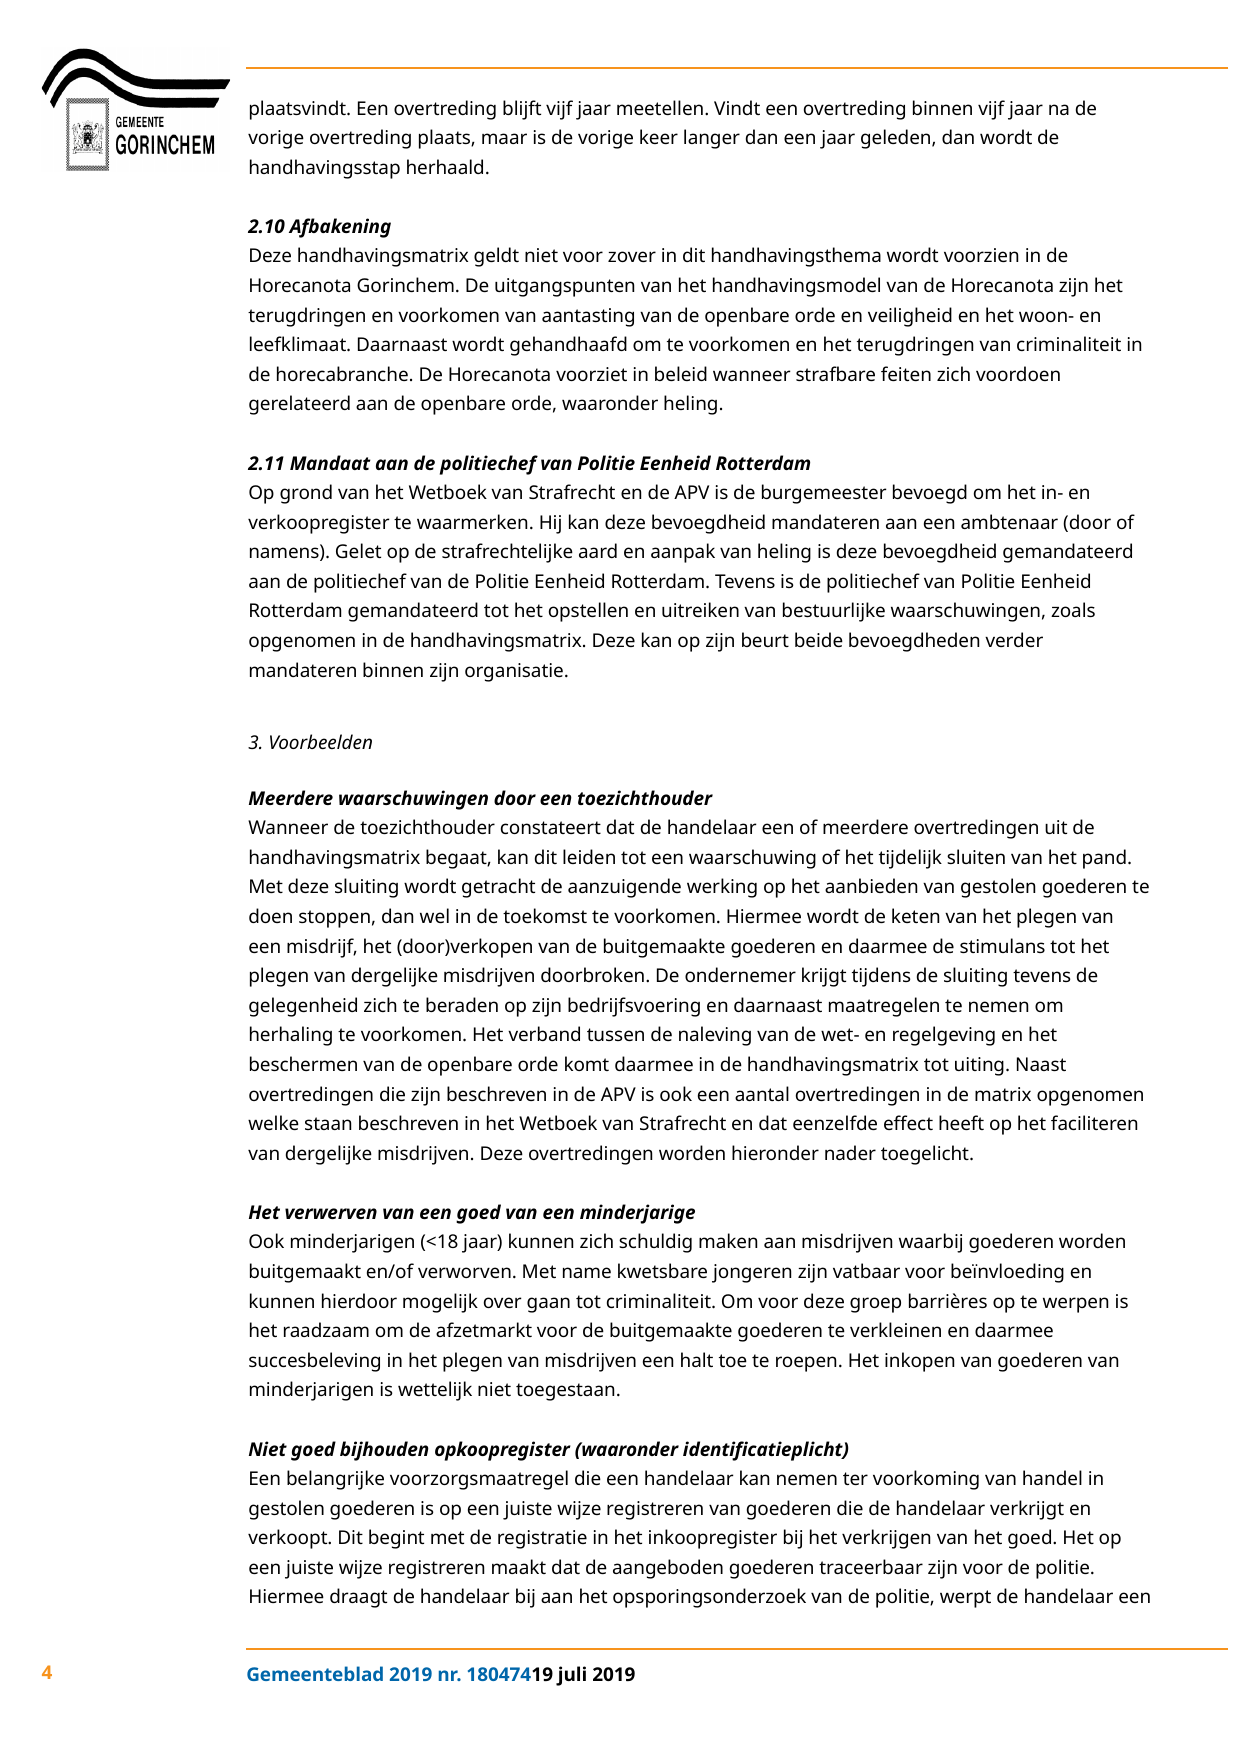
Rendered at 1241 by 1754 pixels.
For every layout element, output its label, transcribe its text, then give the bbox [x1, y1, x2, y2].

text 3. Voorbeelden [248, 729, 1152, 755]
text Ook minderjarigen (<18 jaar) kunnen zich schuldig maken aan misdrijven waarbij goederen worden buitgemaakt en/of verworven. Met name kwetsbare jongeren zijn vatbaar voor beïnvloeding en kunnen hierdoor mogelijk over gaan tot criminaliteit. Om voor deze groep barrières op te werpen is het raadzaam om de afzetmarkt voor de buitgemaakte goederen te verkleinen en daarmee succesbeleving in het plegen van misdrijven een halt toe te roepen. Het inkopen van goederen van minderjarigen is wettelijk niet toegestaan. [248, 1229, 1152, 1402]
text Meerdere waarschuwingen door een toezichthouder [248, 785, 1152, 811]
text Een belangrijke voorzorgsmaatregel die een handelaar kan nemen ter voorkoming van handel in gestolen goederen is op een juiste wijze registreren van goederen die de handelaar verkrijgt en verkoopt. Dit begint met de registratie in het inkoopregister bij het verkrijgen van het goed. Het op een juiste wijze registreren maakt dat de aangeboden goederen traceerbaar zijn voor de politie. Hiermee draagt de handelaar bij aan het opsporingsonderzoek van de politie, werpt de handelaar een [248, 1465, 1152, 1609]
text Niet goed bijhouden opkoopregister (waaronder identificatieplicht) [248, 1436, 1152, 1461]
text Op grond van het Wetboek van Strafrecht en de APV is de burgemeester bevoegd om het in- en verkoopregister te waarmerken. Hij kan deze bevoegdheid mandateren aan een ambtenaar (door of namens). Gelet op de strafrechtelijke aard en aanpak van heling is deze bevoegdheid gemandateerd aan de politiechef van de Politie Eenheid Rotterdam. Tevens is de politiechef van Politie Eenheid Rotterdam gemandateerd tot het opstellen en uitreiken van bestuurlijke waarschuwingen, zoals opgenomen in de handhavingsmatrix. Deze kan op zijn beurt beide bevoegdheden verder mandateren binnen zijn organisatie. [248, 479, 1152, 683]
text 2.10 Afbakening [248, 213, 1152, 239]
text Wanneer de toezichthouder constateert dat de handelaar een of meerdere overtredingen uit de handhavingsmatrix begaat, kan dit leiden tot een waarschuwing of het tijdelijk sluiten van het pand. Met deze sluiting wordt getracht de aanzuigende werking op het aanbieden van gestolen goederen te doen stoppen, dan wel in de toekomst te voorkomen. Hiermee wordt de keten van het plegen van een misdrijf, het (door)verkopen van de buitgemaakte goederen en daarmee de stimulans tot het plegen van dergelijke misdrijven doorbroken. De ondernemer krijgt tijdens de sluiting tevens de gelegenheid zich te beraden op zijn bedrijfsvoering en daarnaast maatregelen te nemen om herhaling te voorkomen. Het verband tussen de naleving van de wet- en regelgeving en het beschermen van de openbare orde komt daarmee in de handhavingsmatrix tot uiting. Naast overtredingen die zijn beschreven in de APV is ook een aantal overtredingen in de matrix opgenomen welke staan beschreven in het Wetboek van Strafrecht en dat eenzelfde effect heeft op het faciliteren van dergelijke misdrijven. Deze overtredingen worden hieronder nader toegelicht. [248, 814, 1152, 1166]
picture [41, 47, 231, 172]
text 2.11 Mandaat aan de politiechef van Politie Eenheid Rotterdam [248, 450, 1152, 476]
text plaatsvindt. Een overtreding blijft vijf jaar meetellen. Vindt een overtreding binnen vijf jaar na de vorige overtreding plaats, maar is de vorige keer langer dan een jaar geleden, dan wordt de handhavingsstap herhaald. [248, 95, 1152, 180]
text Deze handhavingsmatrix geldt niet voor zover in dit handhavingsthema wordt voorzien in de Horecanota Gorinchem. De uitgangspunten van het handhavingsmodel van de Horecanota zijn het terugdringen en voorkomen van aantasting van de openbare orde en veiligheid en het woon- en leefklimaat. Daarnaast wordt gehandhaafd om te voorkomen en het terugdringen van criminaliteit in de horecabranche. De Horecanota voorziet in beleid wanneer strafbare feiten zich voordoen gerelateerd aan de openbare orde, waaronder heling. [248, 243, 1152, 416]
text Het verwerven van een goed van een minderjarige [248, 1199, 1152, 1225]
